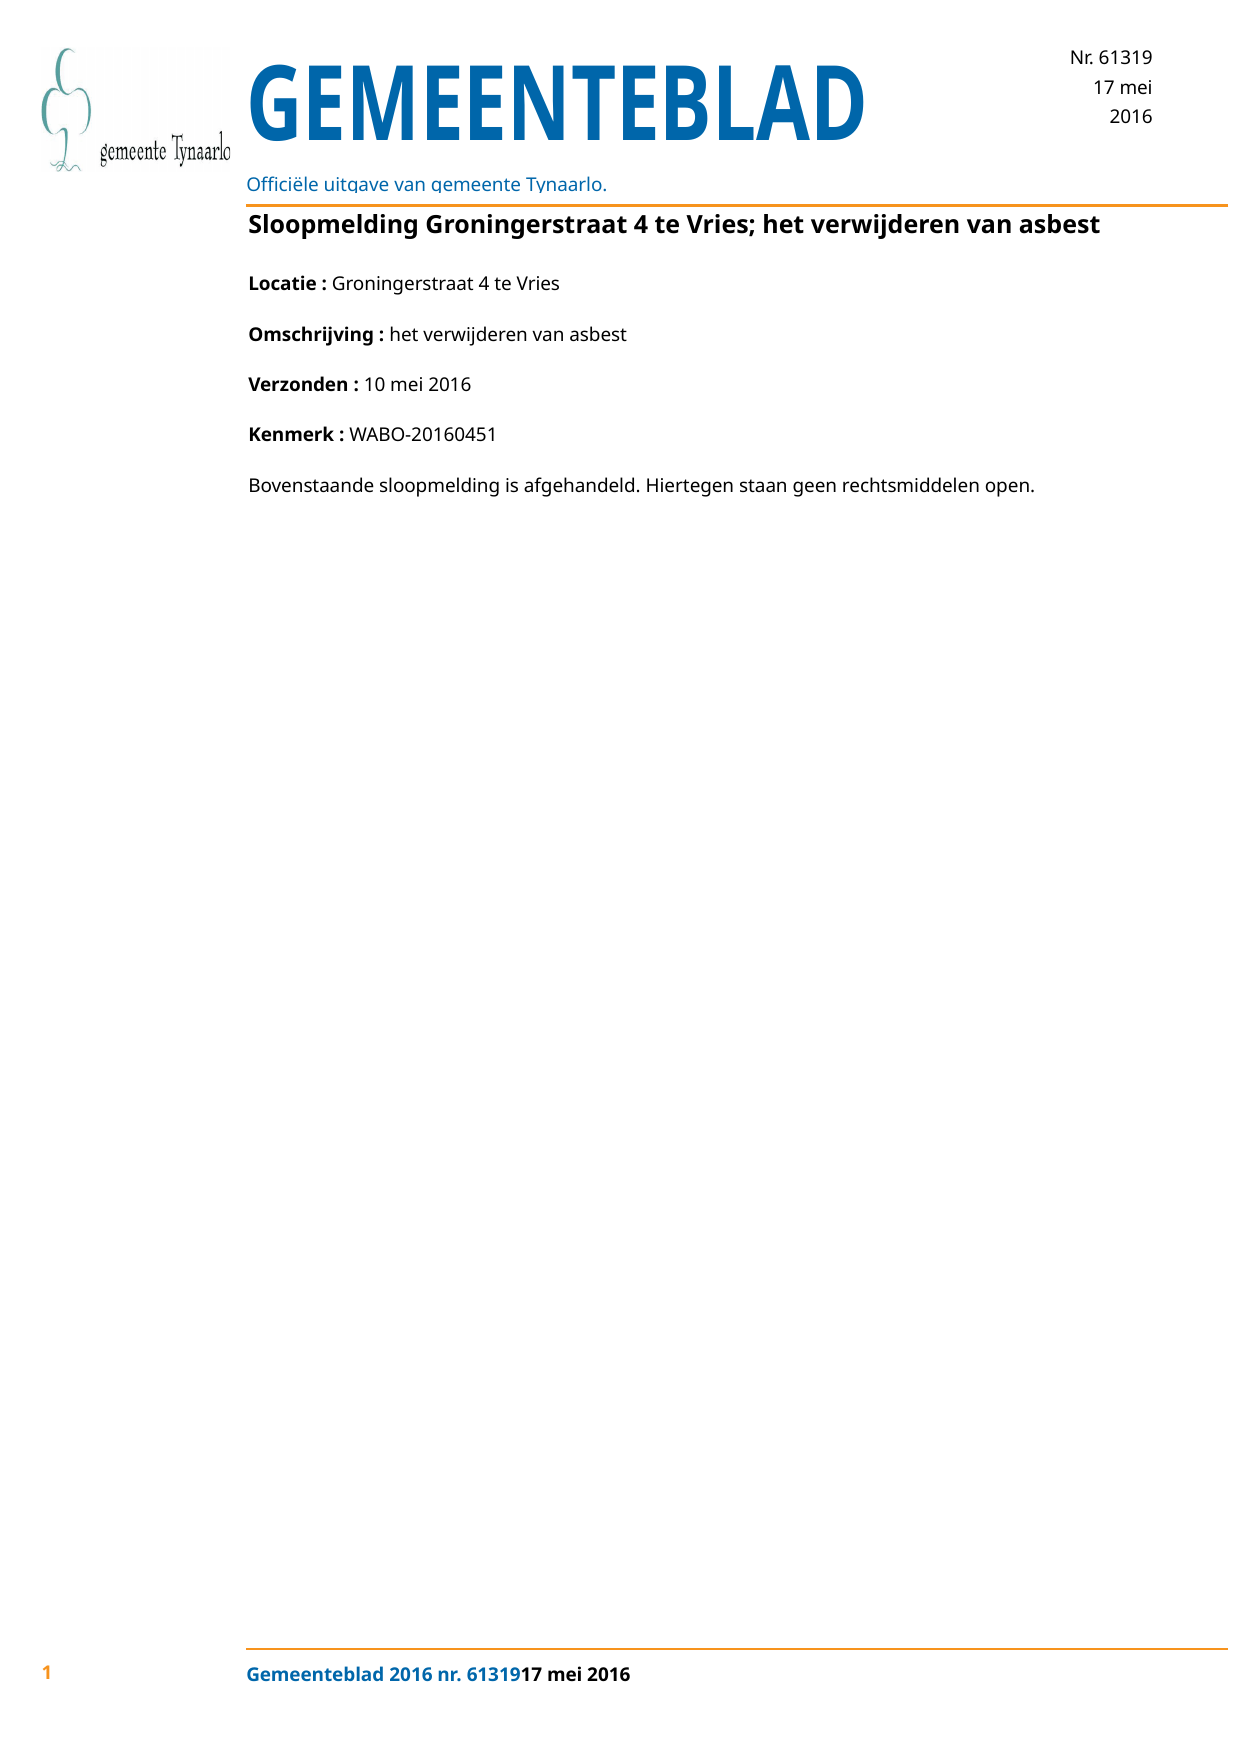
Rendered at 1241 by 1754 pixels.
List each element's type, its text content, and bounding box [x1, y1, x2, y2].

text Sloopmelding Groningerstraat 4 te Vries; het verwijderen van asbest [248, 207, 1152, 241]
text Locatie : Groningerstraat 4 te Vries [248, 270, 1152, 296]
text Verzonden : 10 mei 2016 [248, 371, 1152, 397]
text Omschrijving : het verwijderen van asbest [248, 321, 1152, 346]
text Bovenstaande sloopmelding is afgehandeld. Hiertegen staan geen rechtsmiddelen open. [248, 472, 1152, 498]
picture [41, 47, 231, 172]
text Kenmerk : WABO-20160451 [248, 422, 1152, 447]
